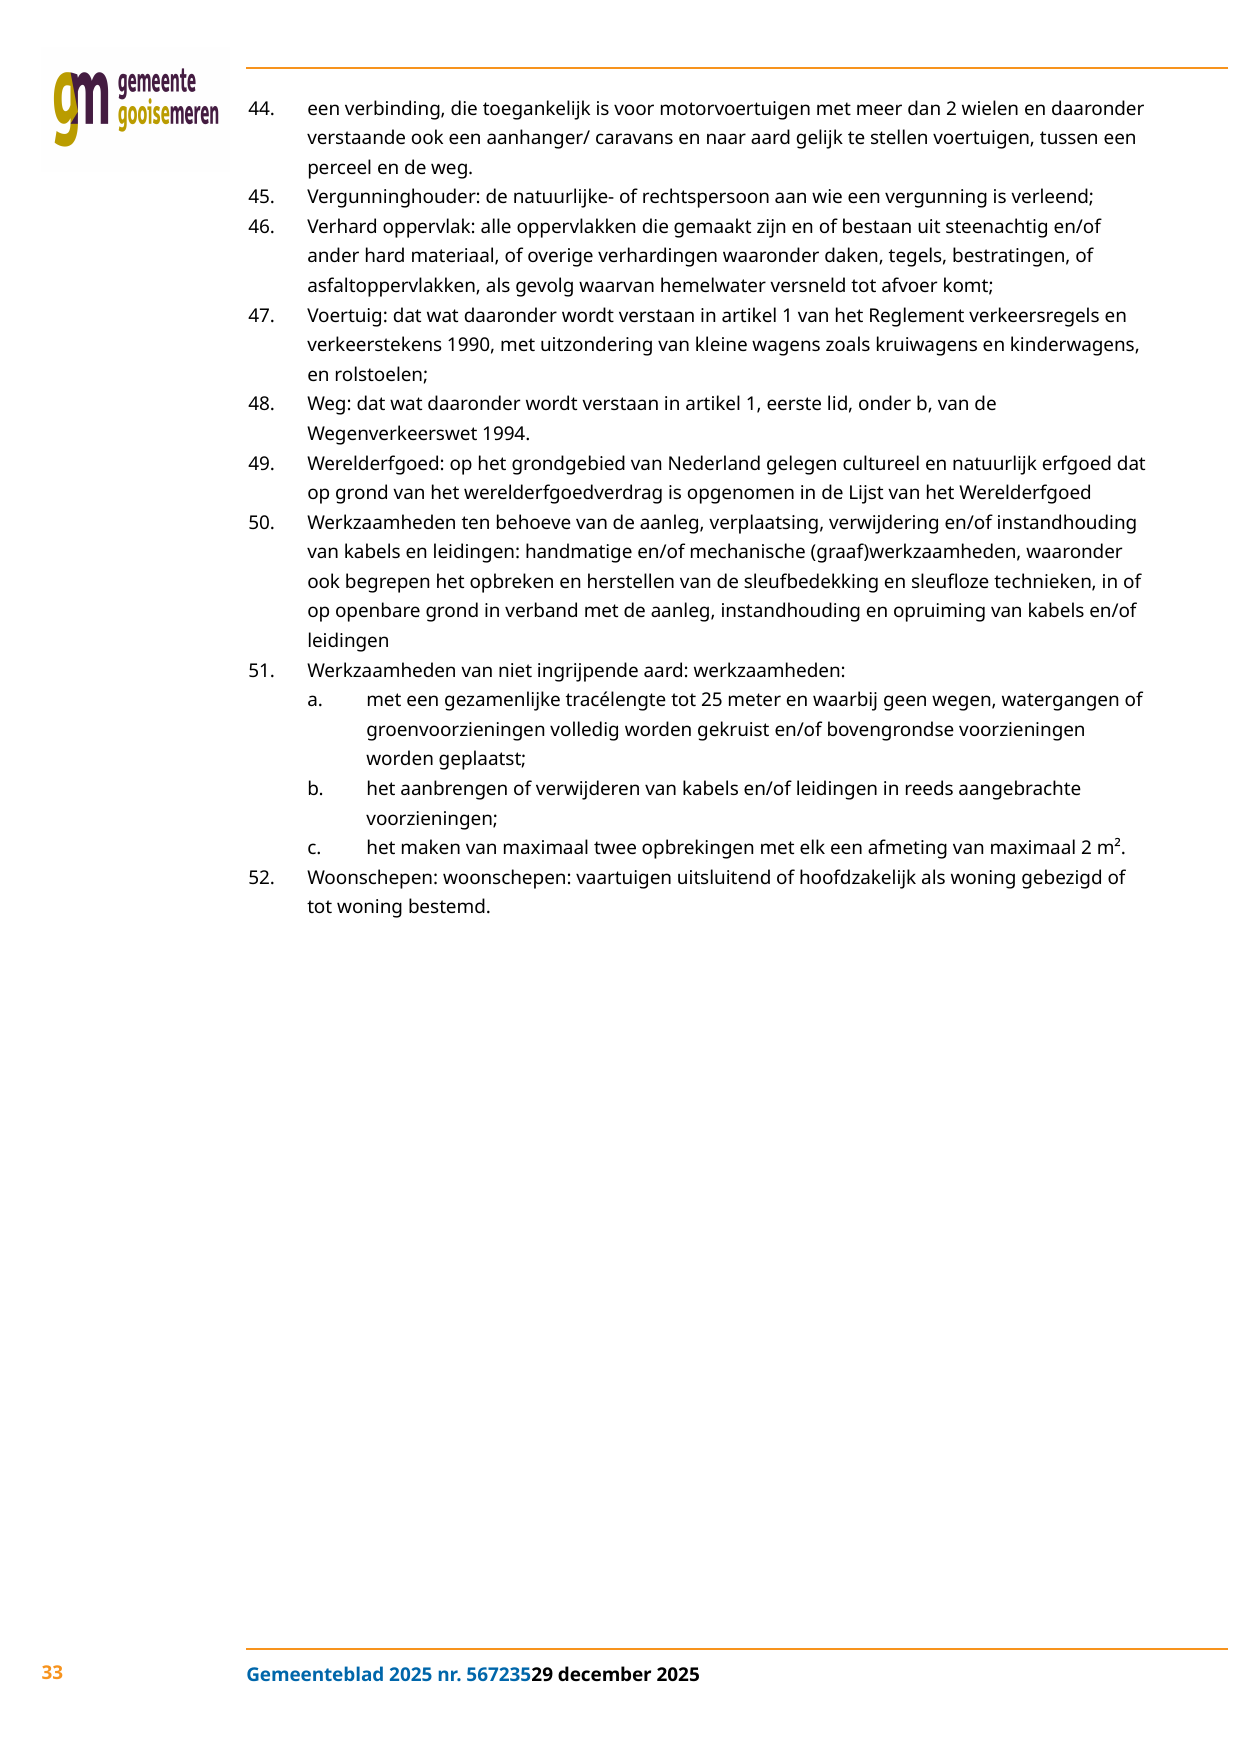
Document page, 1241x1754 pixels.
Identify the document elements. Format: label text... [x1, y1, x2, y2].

list Weg: dat wat daaronder wordt verstaan in artikel 1, eerste lid, onder b, van de Wegenverkeerswet 1994. [248, 391, 1152, 446]
list het maken van maximaal twee opbrekingen met elk een afmeting van maximaal 2 m². [307, 834, 1152, 860]
list met een gezamenlijke tracélengte tot 25 meter en waarbij geen wegen, watergangen of groenvoorzieningen volledig worden gekruist en/of bovengrondse voorzieningen worden geplaatst; [307, 686, 1152, 771]
picture [41, 47, 231, 172]
list Woonschepen: woonschepen: vaartuigen uitsluitend of hoofdzakelijk als woning gebezigd of tot woning bestemd. [248, 864, 1152, 919]
list het aanbrengen of verwijderen van kabels en/of leidingen in reeds aangebrachte voorzieningen; [307, 775, 1152, 831]
list Voertuig: dat wat daaronder wordt verstaan in artikel 1 van het Reglement verkeersregels en verkeerstekens 1990, met uitzondering van kleine wagens zoals kruiwagens en kinderwagens, en rolstoelen; [248, 302, 1152, 387]
list Verhard oppervlak: alle oppervlakken die gemaakt zijn en of bestaan uit steenachtig en/of ander hard materiaal, of overige verhardingen waaronder daken, tegels, bestratingen, of asfaltoppervlakken, als gevolg waarvan hemelwater versneld tot afvoer komt; [248, 213, 1152, 298]
list Werkzaamheden ten behoeve van de aanleg, verplaatsing, verwijdering en/of instandhouding van kabels en leidingen: handmatige en/of mechanische (graaf)werkzaamheden, waaronder ook begrepen het opbreken en herstellen van de sleufbedekking en sleufloze technieken, in of op openbare grond in verband met de aanleg, instandhouding en opruiming van kabels en/of leidingen [248, 509, 1152, 653]
list Werkzaamheden van niet ingrijpende aard: werkzaamheden: [248, 657, 1152, 683]
list een verbinding, die toegankelijk is voor motorvoertuigen met meer dan 2 wielen en daaronder verstaande ook een aanhanger/ caravans en naar aard gelijk te stellen voertuigen, tussen een perceel en de weg. [248, 95, 1152, 180]
list Werelderfgoed: op het grondgebied van Nederland gelegen cultureel en natuurlijk erfgoed dat op grond van het werelderfgoedverdrag is opgenomen in de Lijst van het Werelderfgoed [248, 450, 1152, 505]
list Vergunninghouder: de natuurlijke- of rechtspersoon aan wie een vergunning is verleend; [248, 183, 1152, 209]
